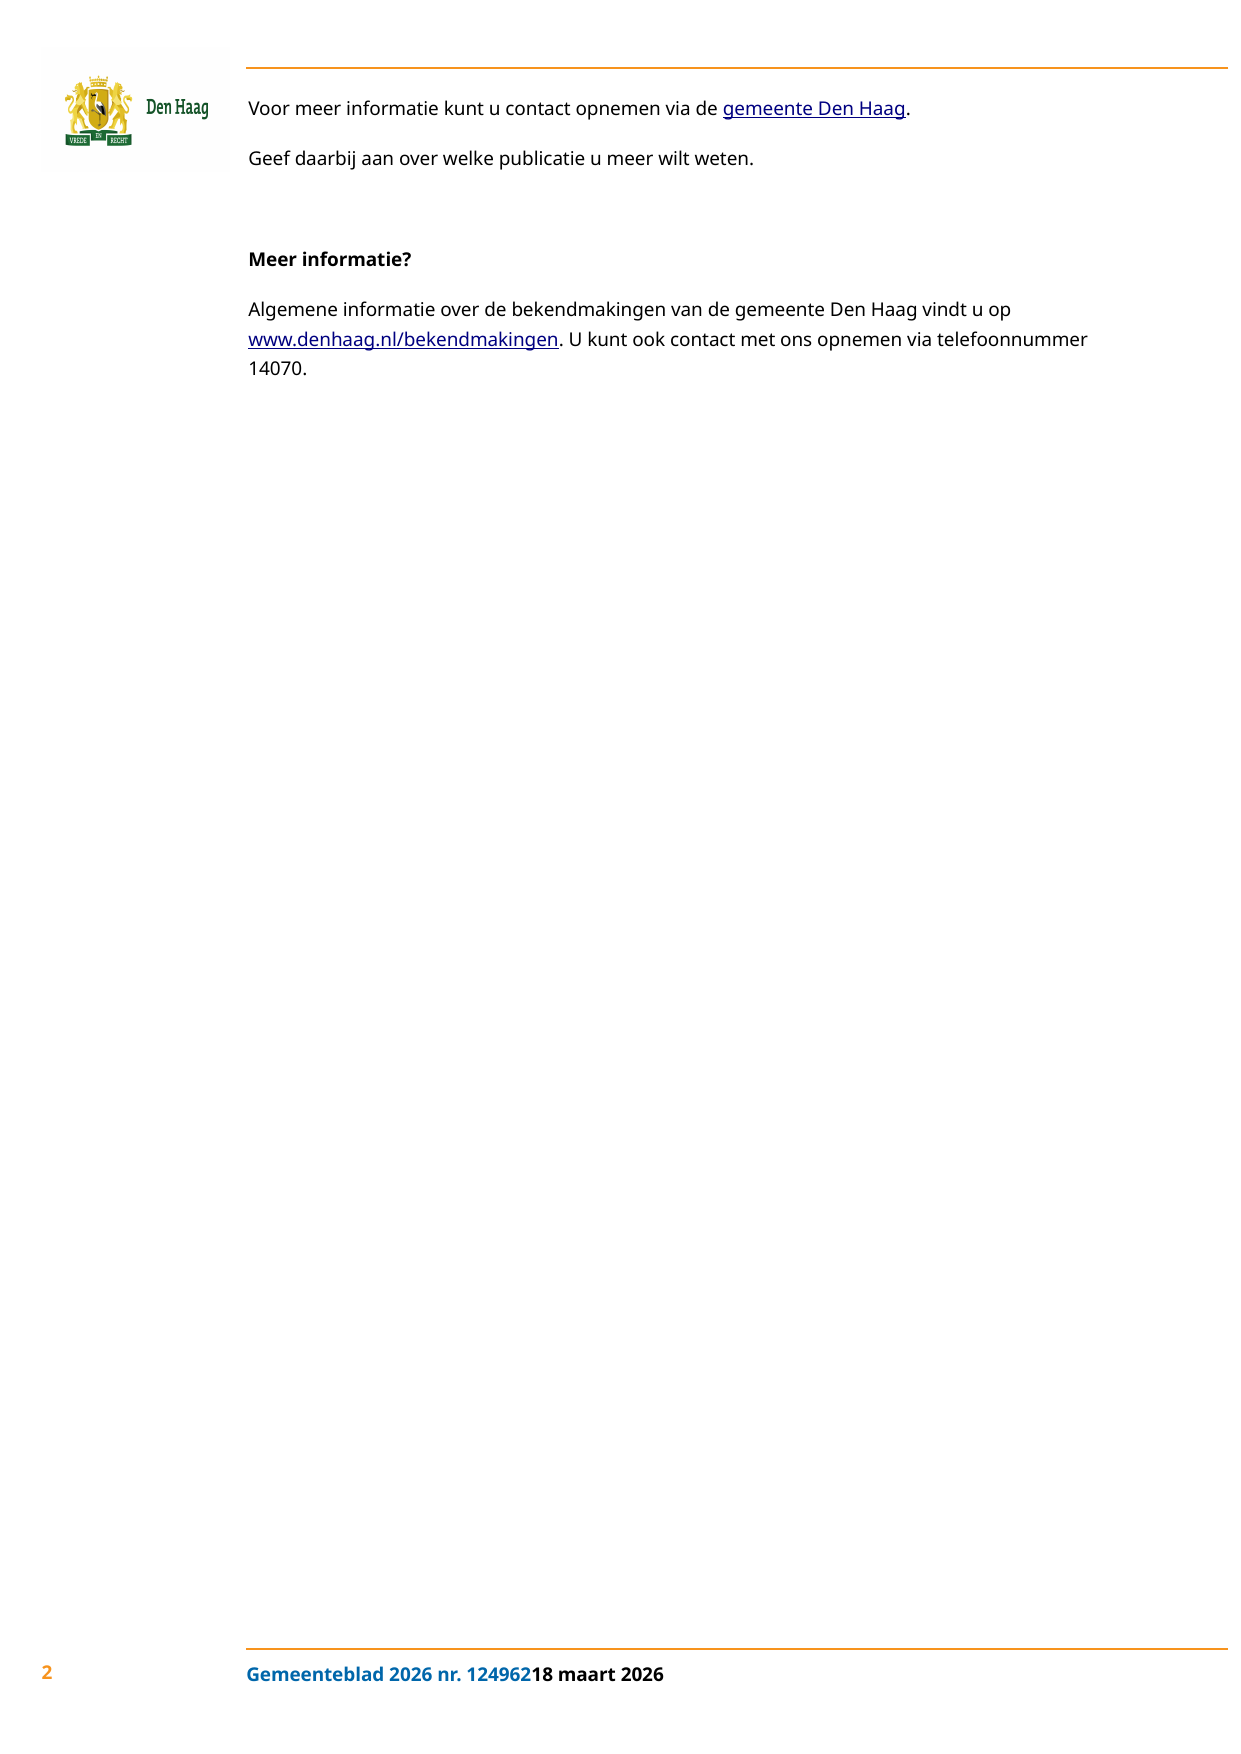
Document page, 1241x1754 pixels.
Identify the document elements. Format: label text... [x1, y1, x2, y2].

text Voor meer informatie kunt u contact opnemen via de gemeente Den Haag. [248, 95, 1152, 121]
picture [41, 47, 231, 172]
text Algemene informatie over de bekendmakingen van de gemeente Den Haag vindt u op www.denhaag.nl/bekendmakingen. U kunt ook contact met ons opnemen via telefoonnummer 14070. [248, 296, 1152, 381]
text Geef daarbij aan over welke publicatie u meer wilt weten. [248, 145, 1152, 171]
text Meer informatie? [248, 246, 1152, 272]
